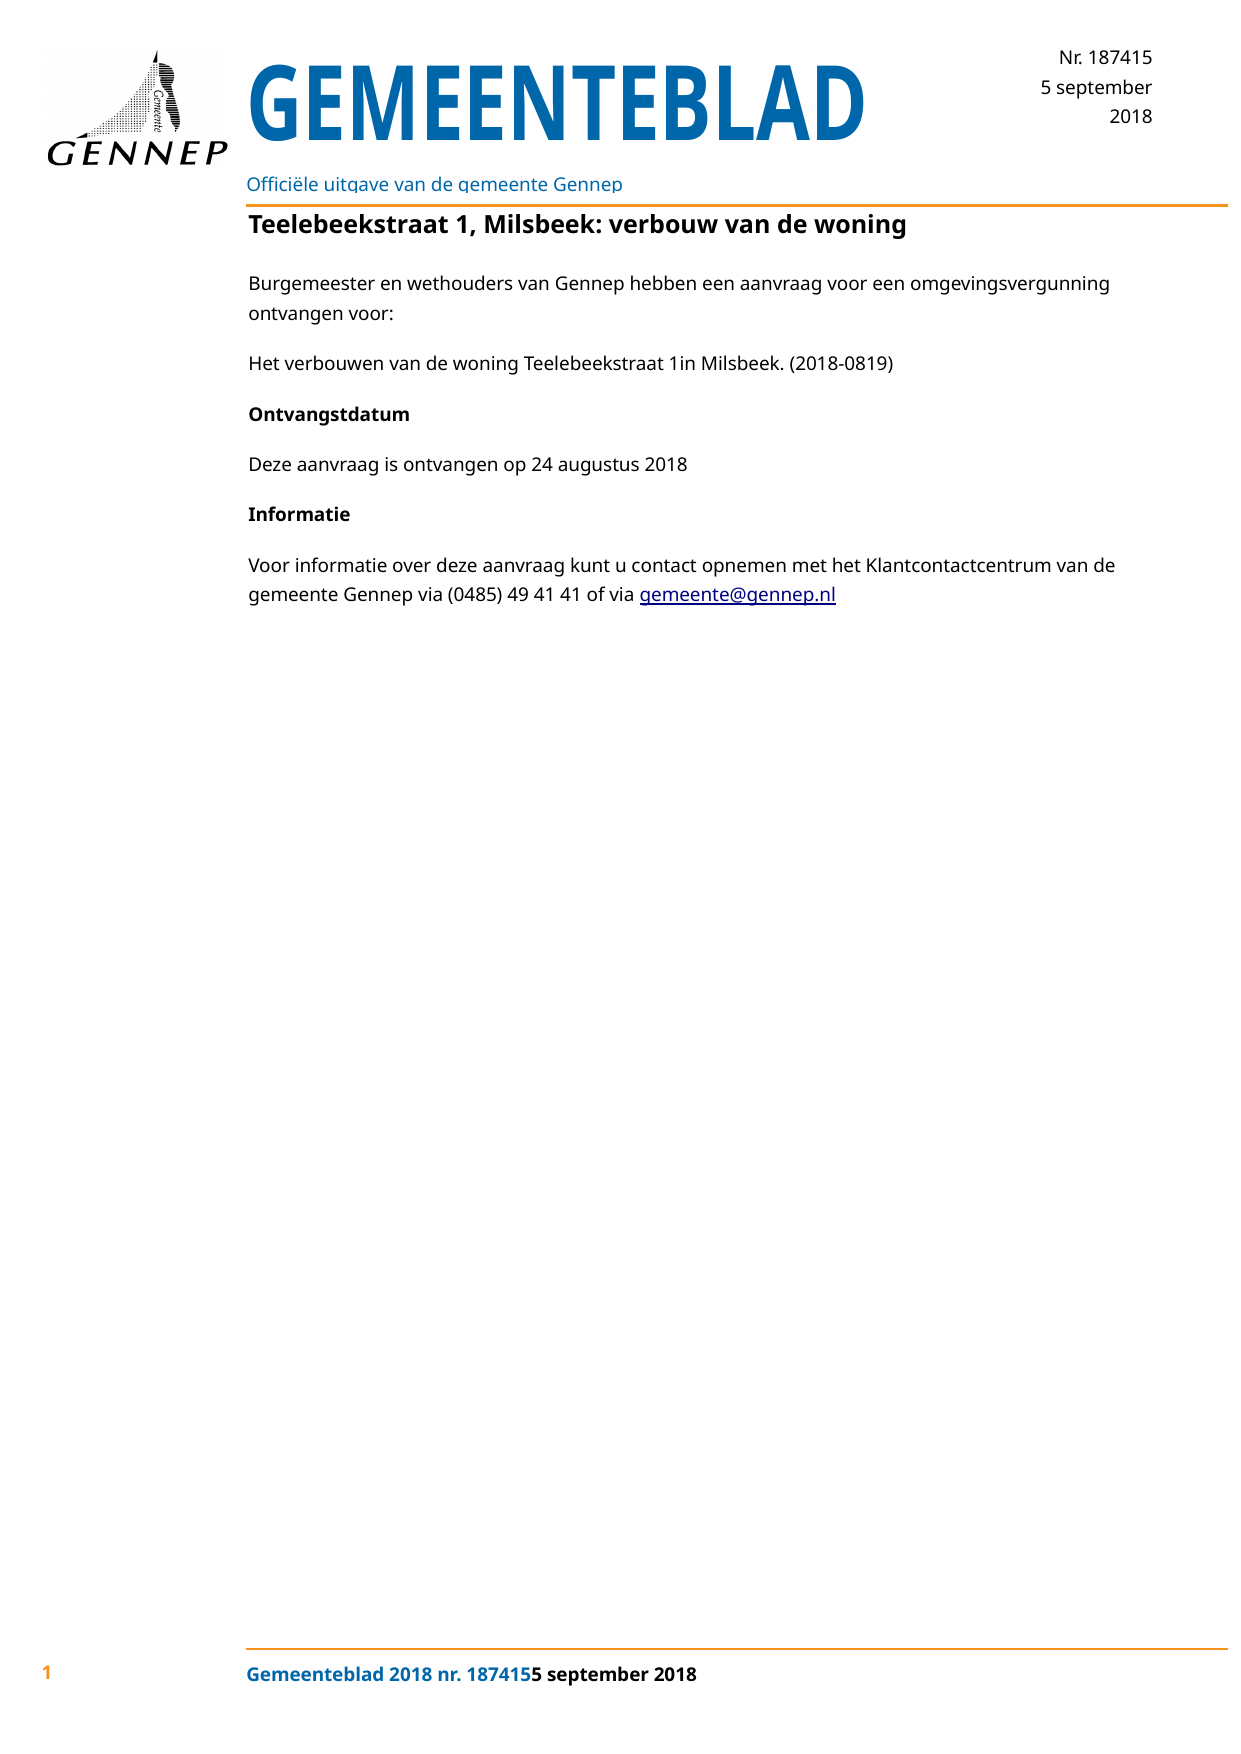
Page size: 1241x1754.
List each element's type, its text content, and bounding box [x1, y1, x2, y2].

text Ontvangstdatum [248, 401, 1152, 426]
picture [41, 47, 231, 172]
text Informatie [248, 502, 1152, 527]
text Teelebeekstraat 1, Milsbeek: verbouw van de woning [248, 207, 1152, 241]
text Voor informatie over deze aanvraag kunt u contact opnemen met het Klantcontactcentrum van de gemeente Gennep via (0485) 49 41 41 of via gemeente@gennep.nl [248, 552, 1152, 607]
text Deze aanvraag is ontvangen op 24 augustus 2018 [248, 451, 1152, 477]
text Het verbouwen van de woning Teelebeekstraat 1in Milsbeek. (2018-0819) [248, 350, 1152, 376]
text Burgemeester en wethouders van Gennep hebben een aanvraag voor een omgevingsvergunning ontvangen voor: [248, 270, 1152, 326]
